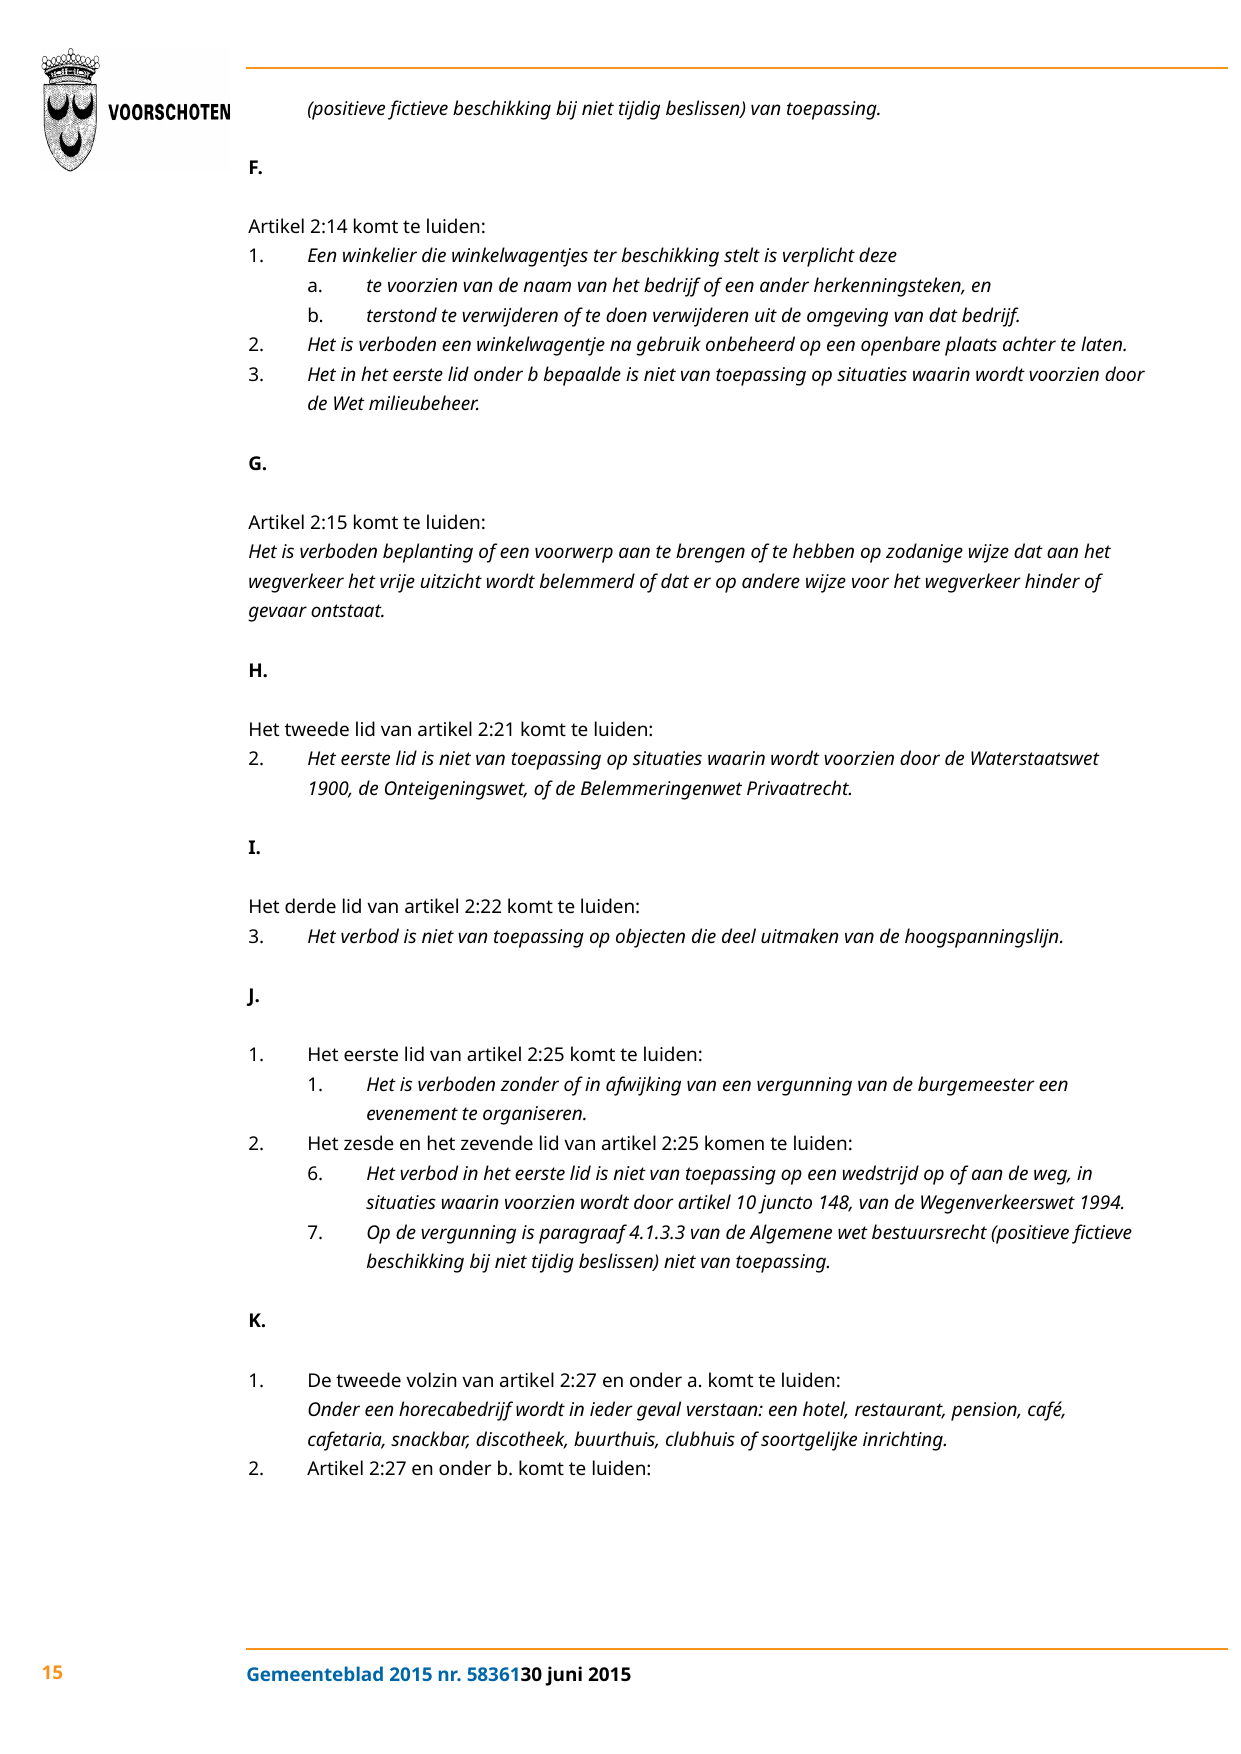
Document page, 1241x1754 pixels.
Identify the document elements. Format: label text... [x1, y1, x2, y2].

list Het in het eerste lid onder b bepaalde is niet van toepassing op situaties waarin wordt voorzien door de Wet milieubeheer. [248, 361, 1152, 416]
text Het is verboden beplanting of een voorwerp aan te brengen of te hebben op zodanige wijze dat aan het wegverkeer het vrije uitzicht wordt belemmerd of dat er op andere wijze voor het wegverkeer hinder of gevaar ontstaat. [248, 538, 1152, 623]
text Het derde lid van artikel 2:22 komt te luiden: [248, 893, 1152, 919]
list Onder een horecabedrijf wordt in ieder geval verstaan: een hotel, restaurant, pension, café, cafetaria, snackbar, discotheek, buurthuis, clubhuis of soortgelijke inrichting. [248, 1396, 1152, 1452]
list Het eerste lid van artikel 2:25 komt te luiden: [248, 1041, 1152, 1067]
list Het is verboden een winkelwagentje na gebruik onbeheerd op een openbare plaats achter te laten. [248, 331, 1152, 357]
text Artikel 2:15 komt te luiden: [248, 509, 1152, 535]
list terstond te verwijderen of te doen verwijderen uit de omgeving van dat bedrijf. [307, 302, 1152, 328]
list De tweede volzin van artikel 2:27 en onder a. komt te luiden: [248, 1367, 1152, 1393]
text I. [248, 834, 1152, 860]
list (positieve fictieve beschikking bij niet tijdig beslissen) van toepassing. [248, 95, 1152, 121]
list te voorzien van de naam van het bedrijf of een ander herkenningsteken, en [307, 272, 1152, 298]
list Het verbod is niet van toepassing op objecten die deel uitmaken van de hoogspanningslijn. [248, 923, 1152, 949]
text J. [248, 982, 1152, 1008]
list Artikel 2:27 en onder b. komt te luiden: [248, 1456, 1152, 1481]
list Op de vergunning is paragraaf 4.1.3.3 van de Algemene wet bestuursrecht (positieve fictieve beschikking bij niet tijdig beslissen) niet van toepassing. [307, 1219, 1152, 1274]
text Het tweede lid van artikel 2:21 komt te luiden: [248, 716, 1152, 742]
text K. [248, 1308, 1152, 1333]
picture [41, 47, 231, 172]
text H. [248, 657, 1152, 683]
text G. [248, 450, 1152, 476]
list Het verbod in het eerste lid is niet van toepassing op een wedstrijd op of aan de weg, in situaties waarin voorzien wordt door artikel 10 juncto 148, van de Wegenverkeerswet 1994. [307, 1160, 1152, 1215]
list Een winkelier die winkelwagentjes ter beschikking stelt is verplicht deze [248, 243, 1152, 268]
list Het is verboden zonder of in afwijking van een vergunning van de burgemeester een evenement te organiseren. [307, 1071, 1152, 1126]
text F. [248, 154, 1152, 180]
text Artikel 2:14 komt te luiden: [248, 213, 1152, 239]
list Het zesde en het zevende lid van artikel 2:25 komen te luiden: [248, 1130, 1152, 1156]
list Het eerste lid is niet van toepassing op situaties waarin wordt voorzien door de Waterstaatswet 1900, de Onteigeningswet, of de Belemmeringenwet Privaatrecht. [248, 746, 1152, 801]
